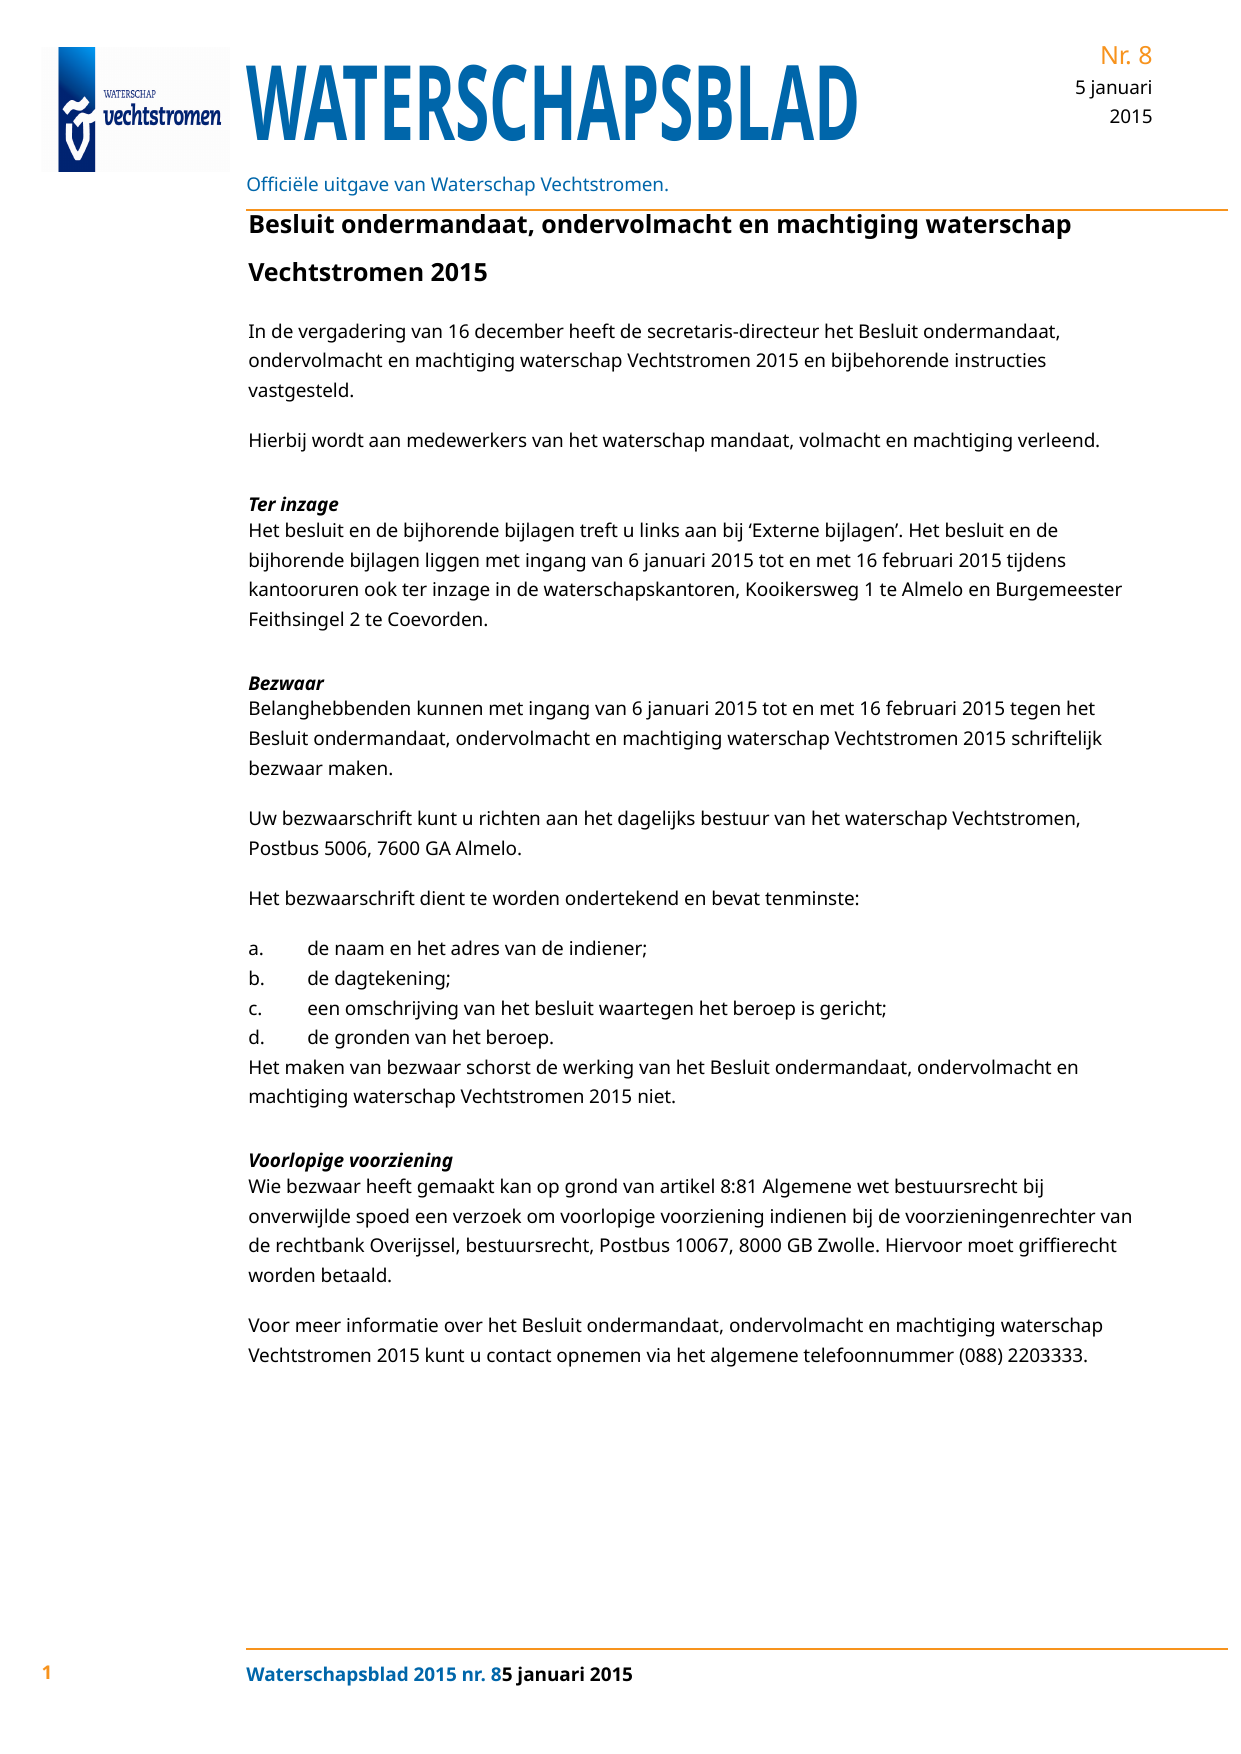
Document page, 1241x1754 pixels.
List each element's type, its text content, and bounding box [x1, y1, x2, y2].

list de gronden van het beroep. [248, 1024, 1152, 1050]
text Voor meer informatie over het Besluit ondermandaat, ondervolmacht en machtiging waterschap Vechtstromen 2015 kunt u contact opnemen via het algemene telefoonnummer (088) 2203333. [248, 1312, 1152, 1368]
text Het maken van bezwaar schorst de werking van het Besluit ondermandaat, ondervolmacht en machtiging waterschap Vechtstromen 2015 niet. [248, 1054, 1152, 1109]
text Het besluit en de bijhorende bijlagen treft u links aan bij ‘Externe bijlagen’. Het besluit en de bijhorende bijlagen liggen met ingang van 6 januari 2015 tot en met 16 februari 2015 tijdens kantooruren ook ter inzage in de waterschapskantoren, Kooikersweg 1 te Almelo en Burgemeester Feithsingel 2 te Coevorden. [248, 517, 1152, 632]
text Besluit ondermandaat, ondervolmacht en machtiging waterschap Vechtstromen 2015 [248, 211, 1152, 288]
text In de vergadering van 16 december heeft de secretaris-directeur het Besluit ondermandaat, ondervolmacht en machtiging waterschap Vechtstromen 2015 en bijbehorende instructies vastgesteld. [248, 318, 1152, 403]
text Uw bezwaarschrift kunt u richten aan het dagelijks bestuur van het waterschap Vechtstromen, Postbus 5006, 7600 GA Almelo. [248, 805, 1152, 861]
picture [41, 47, 231, 172]
text Wie bezwaar heeft gemaakt kan op grond van artikel 8:81 Algemene wet bestuursrecht bij onverwijlde spoed een verzoek om voorlopige voorziening indienen bij de voorzieningenrechter van de rechtbank Overijssel, bestuursrecht, Postbus 10067, 8000 GB Zwolle. Hiervoor moet griffierecht worden betaald. [248, 1173, 1152, 1288]
text Het bezwaarschrift dient te worden ondertekend en bevat tenminste: [248, 885, 1152, 911]
list de naam en het adres van de indiener; [248, 936, 1152, 961]
text Voorlopige voorziening [248, 1147, 1152, 1173]
text Ter inzage [248, 491, 1152, 517]
list de dagtekening; [248, 965, 1152, 991]
text Hierbij wordt aan medewerkers van het waterschap mandaat, volmacht en machtiging verleend. [248, 427, 1152, 453]
text Bezwaar [248, 670, 1152, 696]
list een omschrijving van het besluit waartegen het beroep is gericht; [248, 995, 1152, 1021]
text Belanghebbenden kunnen met ingang van 6 januari 2015 tot en met 16 februari 2015 tegen het Besluit ondermandaat, ondervolmacht en machtiging waterschap Vechtstromen 2015 schriftelijk bezwaar maken. [248, 696, 1152, 781]
